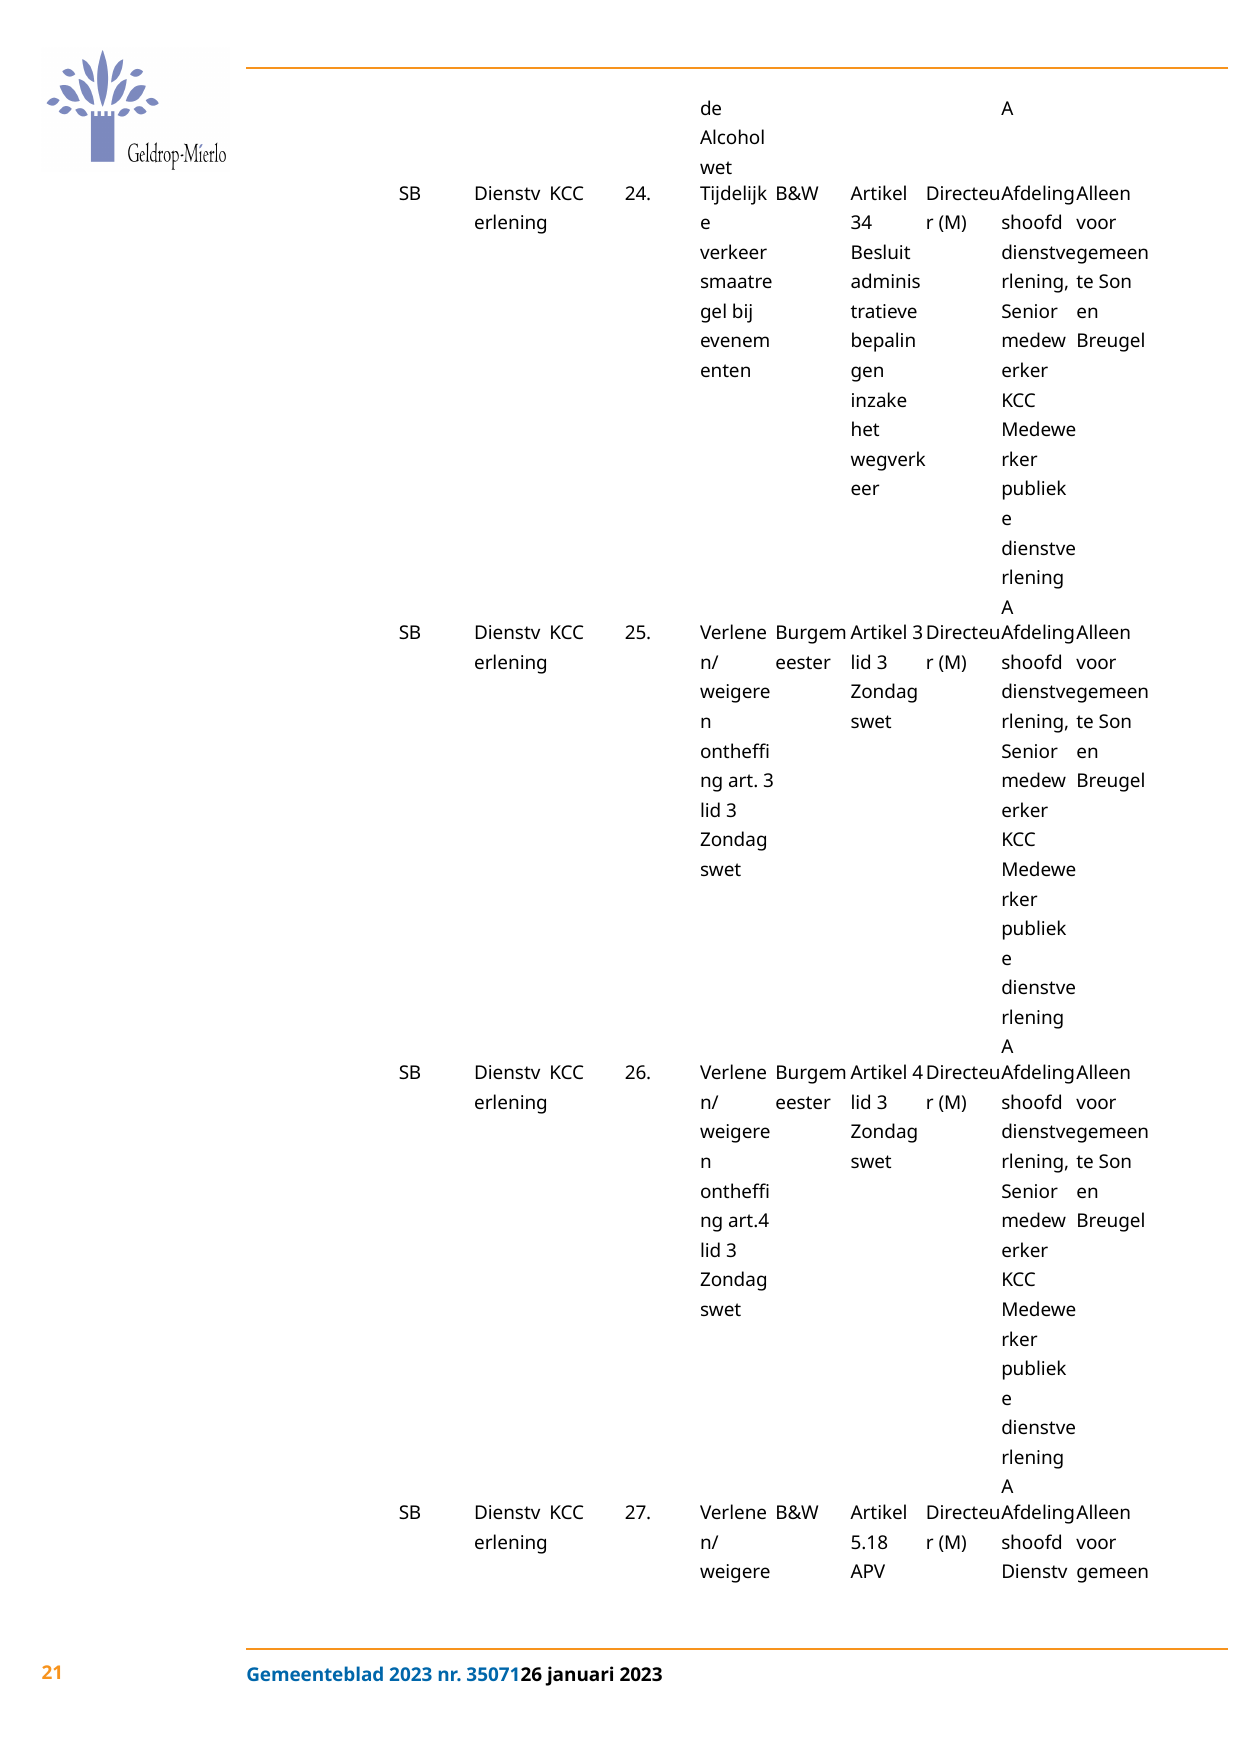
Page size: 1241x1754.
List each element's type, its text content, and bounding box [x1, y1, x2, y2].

table_cell Afdelingshoofd Dienstv [1001, 1499, 1076, 1584]
table_cell Directeur (M) [926, 1060, 1001, 1499]
table_cell Alleen voor gemeente Son en Breugel [1076, 180, 1152, 619]
table_cell 27. [625, 1499, 700, 1584]
table_cell KCC [549, 1060, 624, 1499]
table_cell Artikel 4 lid 3 Zondagswet [850, 1060, 926, 1499]
table_cell [399, 95, 474, 180]
table_cell Afdelingshoofd dienstverlening, Senior medewerker KCC Medewerker publieke dienstverlening A [1001, 620, 1076, 1059]
table_cell 26. [625, 1060, 700, 1499]
table_cell Dienstverlening [474, 1060, 549, 1499]
table_cell [248, 620, 323, 1059]
table_cell [850, 95, 926, 180]
table_cell 25. [625, 620, 700, 1059]
table_cell B&W [775, 1499, 850, 1584]
table_cell Verlenen/weigeren ontheffing art.4 lid 3 Zondagswet [700, 1060, 775, 1499]
table_cell de Alcoholwet [700, 95, 775, 180]
table_cell Burgemeester [775, 620, 850, 1059]
table_cell [248, 1060, 323, 1499]
table_cell [474, 95, 549, 180]
table_cell SB [399, 1060, 474, 1499]
table_cell Afdelingshoofd dienstverlening, Senior medewerker KCC Medewerker publieke dienstverlening A [1001, 180, 1076, 619]
table_cell [323, 1060, 398, 1499]
table_cell [625, 95, 700, 180]
table_cell Dienstverlening [474, 620, 549, 1059]
table_cell [248, 95, 323, 180]
table_cell [323, 180, 398, 619]
table_cell A [1001, 95, 1076, 180]
table_cell Artikel 3 lid 3 Zondagswet [850, 620, 926, 1059]
table_cell Alleen voor gemeente Son en Breugel [1076, 1060, 1152, 1499]
table_cell Verlenen/weigeren ontheffing art. 3 lid 3 Zondagswet [700, 620, 775, 1059]
table_cell [1076, 95, 1152, 180]
table_cell [248, 1499, 323, 1584]
table_cell 24. [625, 180, 700, 619]
table_cell Artikel 5.18 APV [850, 1499, 926, 1584]
table_cell SB [399, 620, 474, 1059]
table_cell B&W [775, 180, 850, 619]
table_cell Tijdelijke verkeersmaatregel bij evenementen [700, 180, 775, 619]
table_cell Verlenen/weigere [700, 1499, 775, 1584]
table_cell Alleen voor gemeen [1076, 1499, 1152, 1584]
table_cell [248, 180, 323, 619]
table_cell [323, 620, 398, 1059]
table_cell KCC [549, 620, 624, 1059]
table_cell Directeur (M) [926, 180, 1001, 619]
table_cell Burgemeester [775, 1060, 850, 1499]
table_cell Dienstverlening [474, 1499, 549, 1584]
picture [41, 47, 231, 172]
table_cell [926, 95, 1001, 180]
table_cell Directeur (M) [926, 620, 1001, 1059]
table_cell Directeur (M) [926, 1499, 1001, 1584]
table_cell Dienstverlening [474, 180, 549, 619]
table_cell Alleen voor gemeente Son en Breugel [1076, 620, 1152, 1059]
table_cell SB [399, 1499, 474, 1584]
table_cell KCC [549, 180, 624, 619]
table_cell KCC [549, 1499, 624, 1584]
table_cell [775, 95, 850, 180]
table_cell Afdelingshoofd dienstverlening, Senior medewerker KCC Medewerker publieke dienstverlening A [1001, 1060, 1076, 1499]
table_cell SB [399, 180, 474, 619]
table_cell [323, 95, 398, 180]
table_cell [323, 1499, 398, 1584]
table_cell Artikel 34 Besluit administratieve bepalingen inzake het wegverkeer [850, 180, 926, 619]
table_cell [549, 95, 624, 180]
